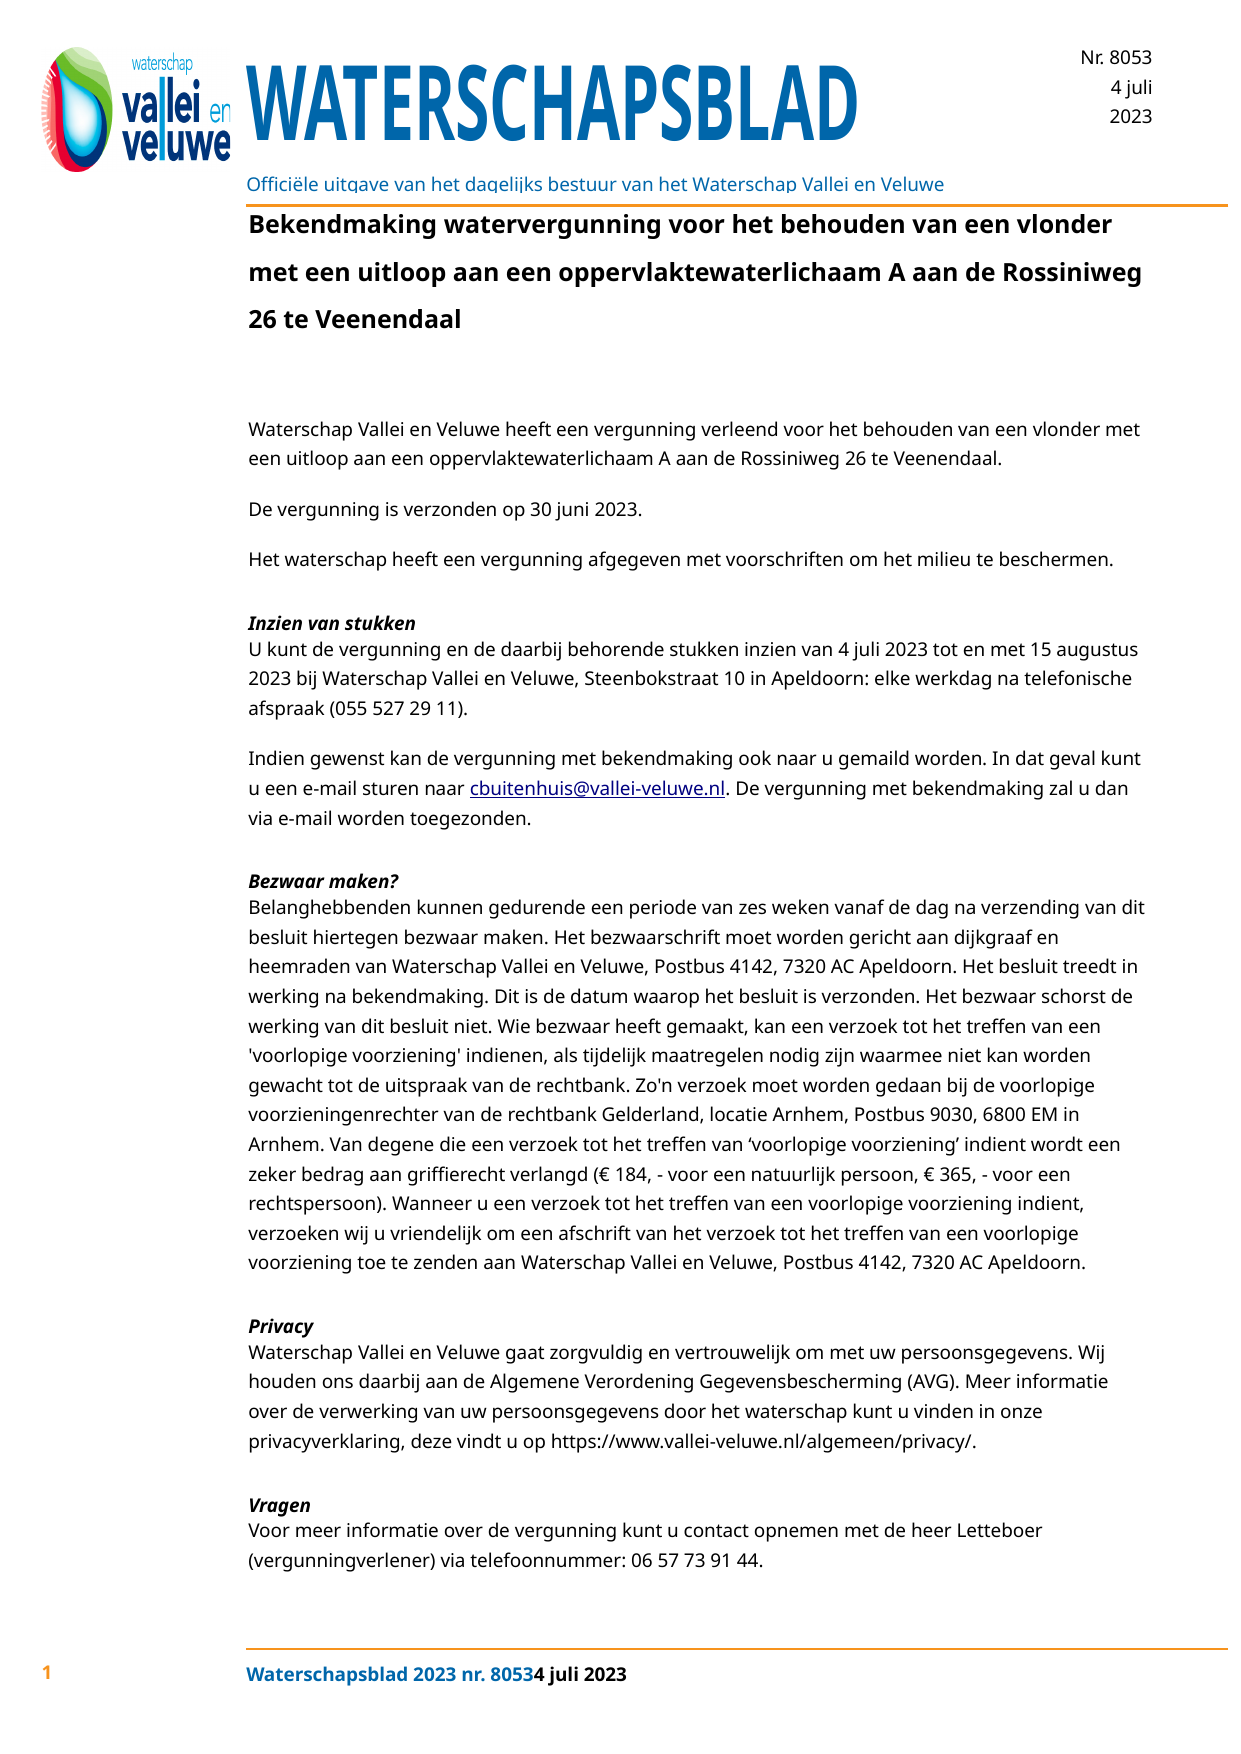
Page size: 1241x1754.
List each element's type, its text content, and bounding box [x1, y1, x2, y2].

picture [41, 47, 231, 172]
text Waterschap Vallei en Veluwe gaat zorgvuldig en vertrouwelijk om met uw persoonsgegevens. Wij houden ons daarbij aan de Algemene Verordening Gegevensbescherming (AVG). Meer informatie over de verwerking van uw persoonsgegevens door het waterschap kunt u vinden in onze privacyverklaring, deze vindt u op https://www.vallei-veluwe.nl/algemeen/privacy/. [248, 1339, 1152, 1454]
text Belanghebbenden kunnen gedurende een periode van zes weken vanaf de dag na verzending van dit besluit hiertegen bezwaar maken. Het bezwaarschrift moet worden gericht aan dijkgraaf en heemraden van Waterschap Vallei en Veluwe, Postbus 4142, 7320 AC Apeldoorn. Het besluit treedt in werking na bekendmaking. Dit is de datum waarop het besluit is verzonden. Het bezwaar schorst de werking van dit besluit niet. Wie bezwaar heeft gemaakt, kan een verzoek tot het treffen van een 'voorlopige voorziening' indienen, als tijdelijk maatregelen nodig zijn waarmee niet kan worden gewacht tot de uitspraak van de rechtbank. Zo'n verzoek moet worden gedaan bij de voorlopige voorzieningenrechter van de rechtbank Gelderland, locatie Arnhem, Postbus 9030, 6800 EM in Arnhem. Van degene die een verzoek tot het treffen van ‘voorlopige voorziening’ indient wordt een zeker bedrag aan griffierecht verlangd (€ 184, - voor een natuurlijk persoon, € 365, - voor een rechtspersoon). Wanneer u een verzoek tot het treffen van een voorlopige voorziening indient, verzoeken wij u vriendelijk om een afschrift van het verzoek tot het treffen van een voorlopige voorziening toe te zenden aan Waterschap Vallei en Veluwe, Postbus 4142, 7320 AC Apeldoorn. [248, 894, 1152, 1275]
text Voor meer informatie over de vergunning kunt u contact opnemen met de heer Letteboer (vergunningverlener) via telefoonnummer: 06 57 73 91 44. [248, 1518, 1152, 1573]
text Bezwaar maken? [248, 869, 1152, 894]
text Bekendmaking watervergunning voor het behouden van een vlonder met een uitloop aan een oppervlaktewaterlichaam A aan de Rossiniweg 26 te Veenendaal [248, 207, 1152, 336]
text Waterschap Vallei en Veluwe heeft een vergunning verleend voor het behouden van een vlonder met een uitloop aan een oppervlaktewaterlichaam A aan de Rossiniweg 26 te Veenendaal. [248, 416, 1152, 471]
text Inzien van stukken [248, 610, 1152, 636]
text De vergunning is verzonden op 30 juni 2023. [248, 496, 1152, 522]
text Privacy [248, 1313, 1152, 1339]
text Indien gewenst kan de vergunning met bekendmaking ook naar u gemaild worden. In dat geval kunt u een e-mail sturen naar cbuitenhuis@vallei-veluwe.nl. De vergunning met bekendmaking zal u dan via e-mail worden toegezonden. [248, 746, 1152, 831]
text Vragen [248, 1492, 1152, 1518]
text U kunt de vergunning en de daarbij behorende stukken inzien van 4 juli 2023 tot en met 15 augustus 2023 bij Waterschap Vallei en Veluwe, Steenbokstraat 10 in Apeldoorn: elke werkdag na telefonische afspraak (055 527 29 11). [248, 636, 1152, 721]
text Het waterschap heeft een vergunning afgegeven met voorschriften om het milieu te beschermen. [248, 546, 1152, 572]
